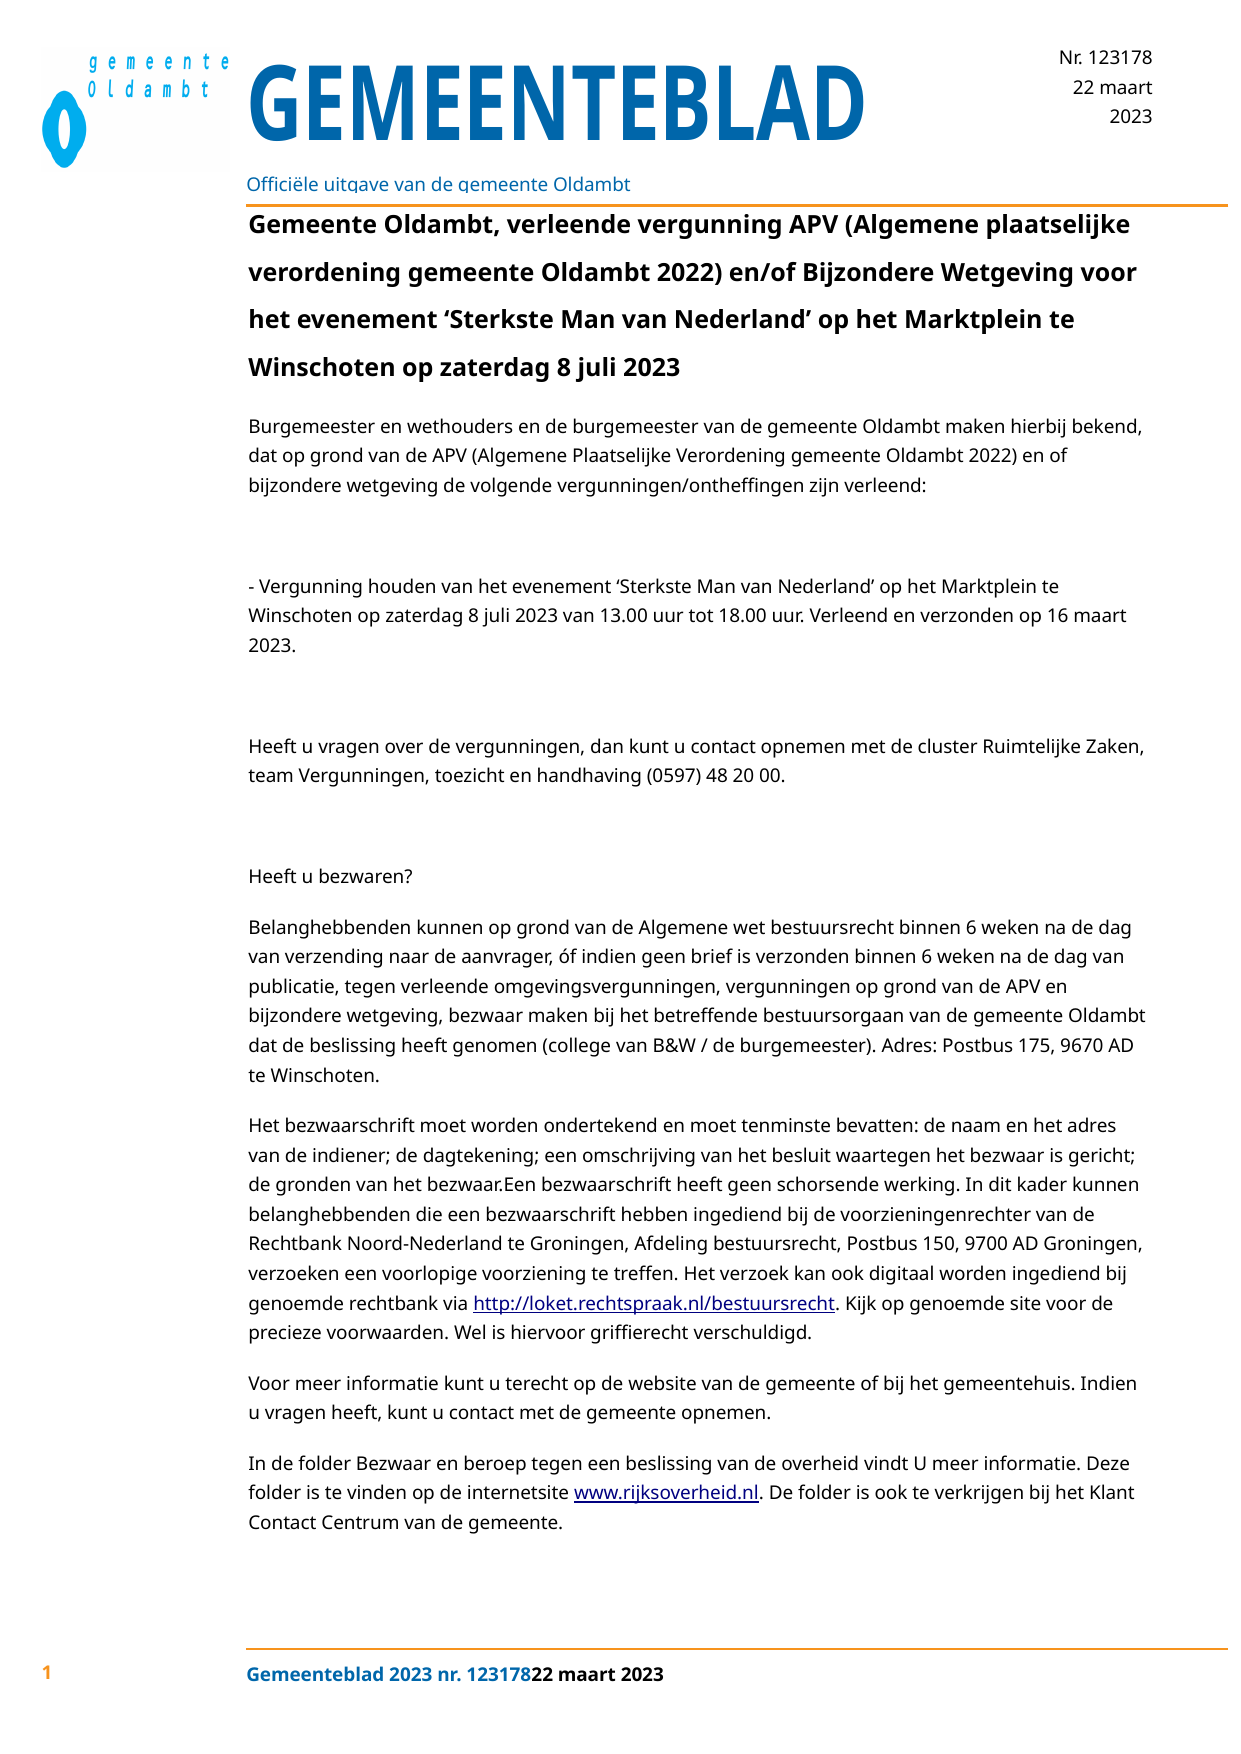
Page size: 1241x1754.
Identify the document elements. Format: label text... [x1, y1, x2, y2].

text Heeft u vragen over de vergunningen, dan kunt u contact opnemen met de cluster Ruimtelijke Zaken, team Vergunningen, toezicht en handhaving (0597) 48 20 00. [248, 733, 1152, 788]
text In de folder Bezwaar en beroep tegen een beslissing van de overheid vindt U meer informatie. Deze folder is te vinden op de internetsite www.rijksoverheid.nl. De folder is ook te verkrijgen bij het Klant Contact Centrum van de gemeente. [248, 1450, 1152, 1535]
text Het bezwaarschrift moet worden ondertekend en moet tenminste bevatten: de naam en het adres van de indiener; de dagtekening; een omschrijving van het besluit waartegen het bezwaar is gericht; de gronden van het bezwaar.Een bezwaarschrift heeft geen schorsende werking. In dit kader kunnen belanghebbenden die een bezwaarschrift hebben ingediend bij de voorzieningenrechter van de Rechtbank Noord-Nederland te Groningen, Afdeling bestuursrecht, Postbus 150, 9700 AD Groningen, verzoeken een voorlopige voorziening te treffen. Het verzoek kan ook digitaal worden ingediend bij genoemde rechtbank via http://loket.rechtspraak.nl/bestuursrecht. Kijk op genoemde site voor de precieze voorwaarden. Wel is hiervoor griffierecht verschuldigd. [248, 1112, 1152, 1345]
text Gemeente Oldambt, verleende vergunning APV (Algemene plaatselijke verordening gemeente Oldambt 2022) en/of Bijzondere Wetgeving voor het evenement ‘Sterkste Man van Nederland’ op het Marktplein te Winschoten op zaterdag 8 juli 2023 [248, 207, 1152, 384]
text Belanghebbenden kunnen op grond van de Algemene wet bestuursrecht binnen 6 weken na de dag van verzending naar de aanvrager, óf indien geen brief is verzonden binnen 6 weken na de dag van publicatie, tegen verleende omgevingsvergunningen, vergunningen op grond van de APV en bijzondere wetgeving, bezwaar maken bij het betreffende bestuursorgaan van de gemeente Oldambt dat de beslissing heeft genomen (college van B&W / de burgemeester). Adres: Postbus 175, 9670 AD te Winschoten. [248, 914, 1152, 1088]
text Heeft u bezwaren? [248, 863, 1152, 889]
text - Vergunning houden van het evenement ‘Sterkste Man van Nederland’ op het Marktplein te Winschoten op zaterdag 8 juli 2023 van 13.00 uur tot 18.00 uur. Verleend en verzonden op 16 maart 2023. [248, 573, 1152, 658]
text Voor meer informatie kunt u terecht op de website van de gemeente of bij het gemeentehuis. Indien u vragen heeft, kunt u contact met de gemeente opnemen. [248, 1370, 1152, 1425]
text Burgemeester en wethouders en de burgemeester van de gemeente Oldambt maken hierbij bekend, dat op grond van de APV (Algemene Plaatselijke Verordening gemeente Oldambt 2022) en of bijzondere wetgeving de volgende vergunningen/ontheffingen zijn verleend: [248, 413, 1152, 498]
picture [41, 47, 231, 172]
